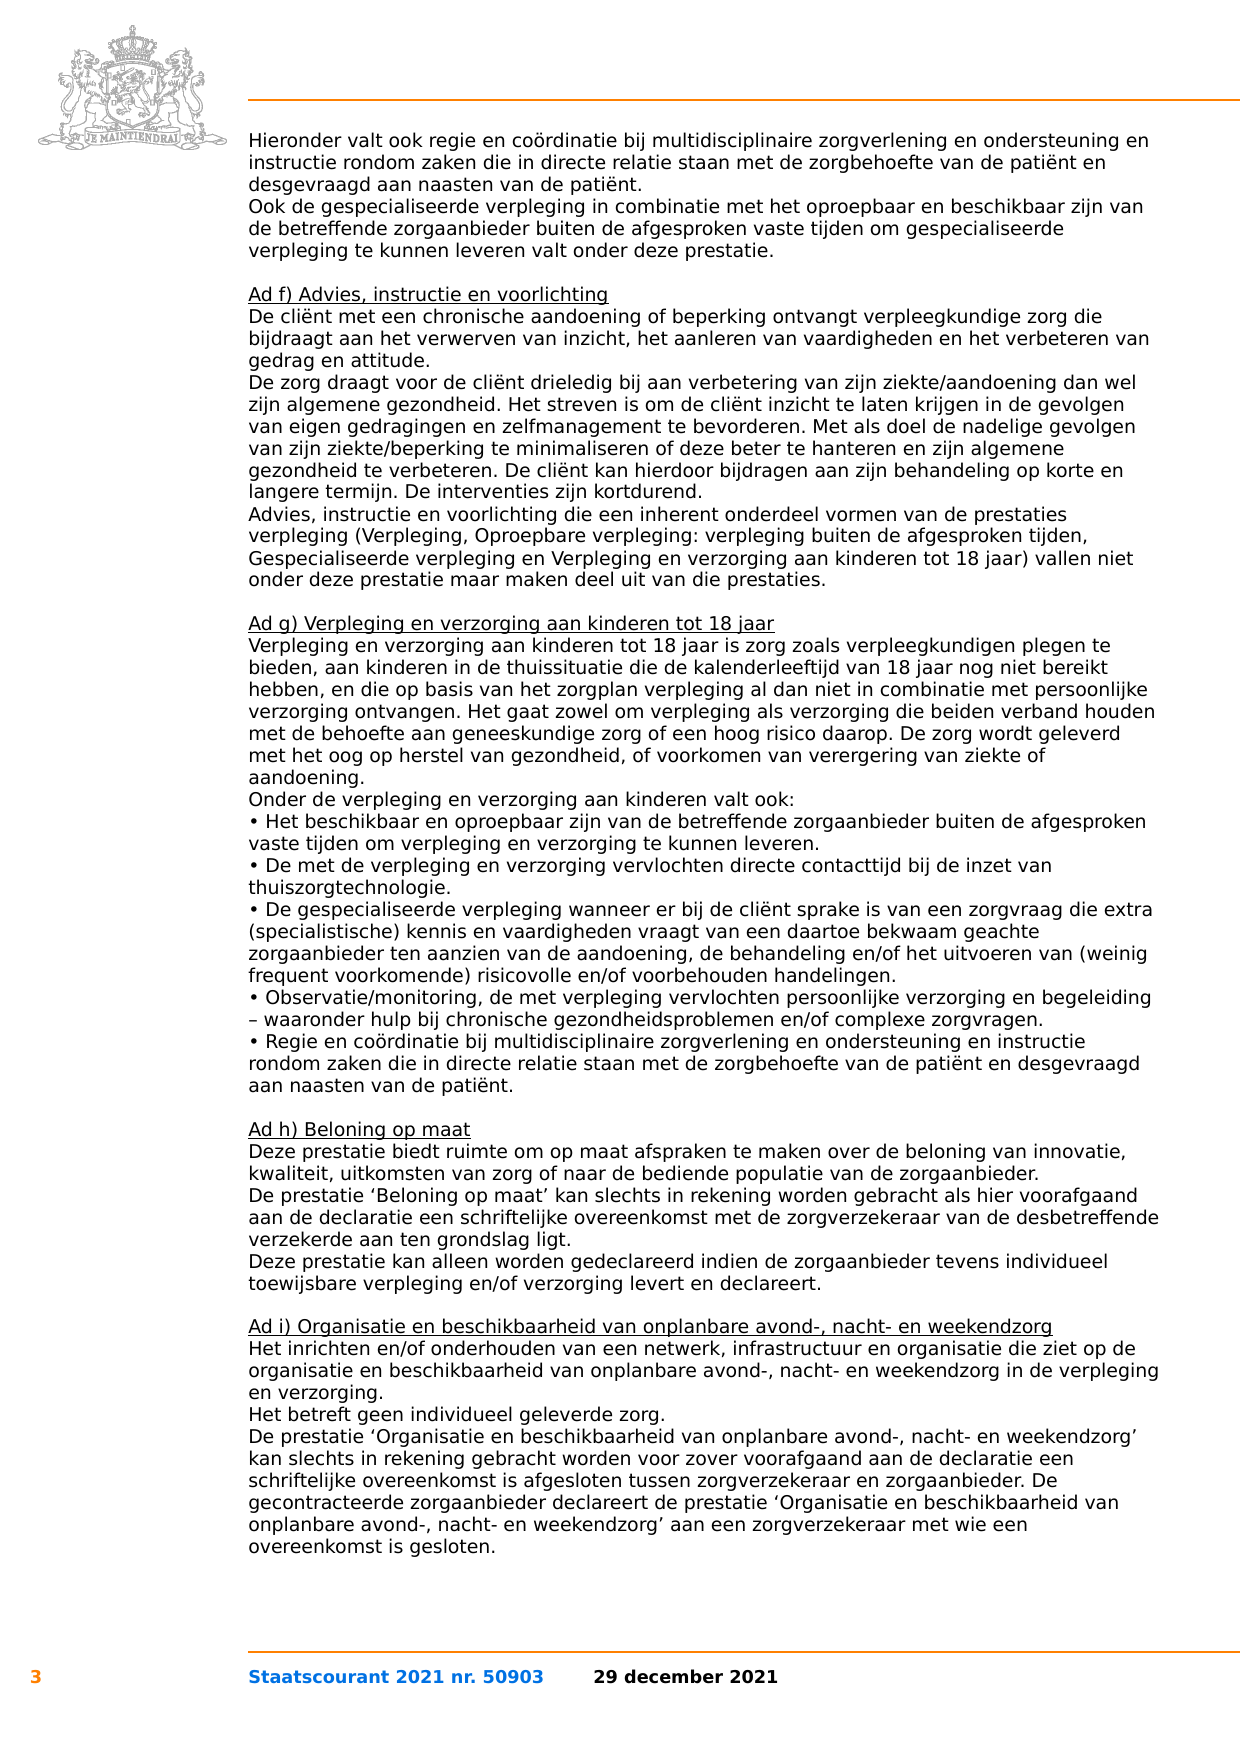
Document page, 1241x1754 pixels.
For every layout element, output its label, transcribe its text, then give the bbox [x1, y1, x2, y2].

text De zorg draagt voor de cliënt drieledig bij aan verbetering van zijn ziekte/aandoening dan wel zijn algemene gezondheid. Het streven is om de cliënt inzicht te laten krijgen in de gevolgen van eigen gedragingen en zelfmanagement te bevorderen. Met als doel de nadelige gevolgen van zijn ziekte/beperking te minimaliseren of deze beter te hanteren en zijn algemene gezondheid te verbeteren. De cliënt kan hierdoor bijdragen aan zijn behandeling op korte en langere termijn. De interventies zijn kortdurend. [248, 372, 1163, 503]
text • De gespecialiseerde verpleging wanneer er bij de cliënt sprake is van een zorgvraag die extra (specialistische) kennis en vaardigheden vraagt van een daartoe bekwaam geachte zorgaanbieder ten aanzien van de aandoening, de behandeling en/of het uitvoeren van (weinig frequent voorkomende) risicovolle en/of voorbehouden handelingen. [248, 899, 1163, 987]
subtitle Ad i) Organisatie en beschikbaarheid van onplanbare avond-, nacht- en weekendzorg [248, 1316, 1163, 1338]
text • Regie en coördinatie bij multidisciplinaire zorgverlening en ondersteuning en instructie rondom zaken die in directe relatie staan met de zorgbehoefte van de patiënt en desgevraagd aan naasten van de patiënt. [248, 1031, 1163, 1097]
text Deze prestatie biedt ruimte om op maat afspraken te maken over de beloning van innovatie, kwaliteit, uitkomsten van zorg of naar de bediende populatie van de zorgaanbieder. [248, 1141, 1163, 1184]
subtitle Ad h) Beloning op maat [248, 1119, 1163, 1141]
text Deze prestatie kan alleen worden gedeclareerd indien de zorgaanbieder tevens individueel toewijsbare verpleging en/of verzorging levert en declareert. [248, 1251, 1163, 1294]
text Onder de verpleging en verzorging aan kinderen valt ook: [248, 789, 1163, 811]
text • Observatie/monitoring, de met verpleging vervlochten persoonlijke verzorging en begeleiding – waaronder hulp bij chronische gezondheidsproblemen en/of complexe zorgvragen. [248, 987, 1163, 1031]
text Het betreft geen individueel geleverde zorg. [248, 1404, 1163, 1426]
text De prestatie ‘Organisatie en beschikbaarheid van onplanbare avond-, nacht- en weekendzorg’ kan slechts in rekening gebracht worden voor zover voorafgaand aan de declaratie een schriftelijke overeenkomst is afgesloten tussen zorgverzekeraar en zorgaanbieder. De gecontracteerde zorgaanbieder declareert de prestatie ‘Organisatie en beschikbaarheid van onplanbare avond-, nacht- en weekendzorg’ aan een zorgverzekeraar met wie een overeenkomst is gesloten. [248, 1426, 1163, 1558]
text De prestatie ‘Beloning op maat’ kan slechts in rekening worden gebracht als hier voorafgaand aan de declaratie een schriftelijke overeenkomst met de zorgverzekeraar van de desbetreffende verzekerde aan ten grondslag ligt. [248, 1184, 1163, 1251]
text Advies, instructie en voorlichting die een inherent onderdeel vormen van de prestaties verpleging (Verpleging, Oproepbare verpleging: verpleging buiten de afgesproken tijden, Gespecialiseerde verpleging en Verpleging en verzorging aan kinderen tot 18 jaar) vallen niet onder deze prestatie maar maken deel uit van die prestaties. [248, 503, 1163, 591]
subtitle Ad f) Advies, instructie en voorlichting [248, 284, 1163, 306]
text Het inrichten en/of onderhouden van een netwerk, infrastructuur en organisatie die ziet op de organisatie en beschikbaarheid van onplanbare avond-, nacht- en weekendzorg in de verpleging en verzorging. [248, 1338, 1163, 1404]
text De cliënt met een chronische aandoening of beperking ontvangt verpleegkundige zorg die bijdraagt aan het verwerven van inzicht, het aanleren van vaardigheden en het verbeteren van gedrag en attitude. [248, 306, 1163, 372]
text Ook de gespecialiseerde verpleging in combinatie met het oproepbaar en beschikbaar zijn van de betreffende zorgaanbieder buiten de afgesproken vaste tijden om gespecialiseerde verpleging te kunnen leveren valt onder deze prestatie. [248, 196, 1163, 262]
text Hieronder valt ook regie en coördinatie bij multidisciplinaire zorgverlening en ondersteuning en instructie rondom zaken die in directe relatie staan met de zorgbehoefte van de patiënt en desgevraagd aan naasten van de patiënt. [248, 130, 1163, 196]
text Verpleging en verzorging aan kinderen tot 18 jaar is zorg zoals verpleegkundigen plegen te bieden, aan kinderen in de thuissituatie die de kalenderleeftijd van 18 jaar nog niet bereikt hebben, en die op basis van het zorgplan verpleging al dan niet in combinatie met persoonlijke verzorging ontvangen. Het gaat zowel om verpleging als verzorging die beiden verband houden met de behoefte aan geneeskundige zorg of een hoog risico daarop. De zorg wordt geleverd met het oog op herstel van gezondheid, of voorkomen van verergering van ziekte of aandoening. [248, 635, 1163, 789]
text • De met de verpleging en verzorging vervlochten directe contacttijd bij de inzet van thuiszorgtechnologie. [248, 855, 1163, 899]
text • Het beschikbaar en oproepbaar zijn van de betreffende zorgaanbieder buiten de afgesproken vaste tijden om verpleging en verzorging te kunnen leveren. [248, 811, 1163, 855]
picture [38, 25, 227, 150]
subtitle Ad g) Verpleging en verzorging aan kinderen tot 18 jaar [248, 613, 1163, 635]
